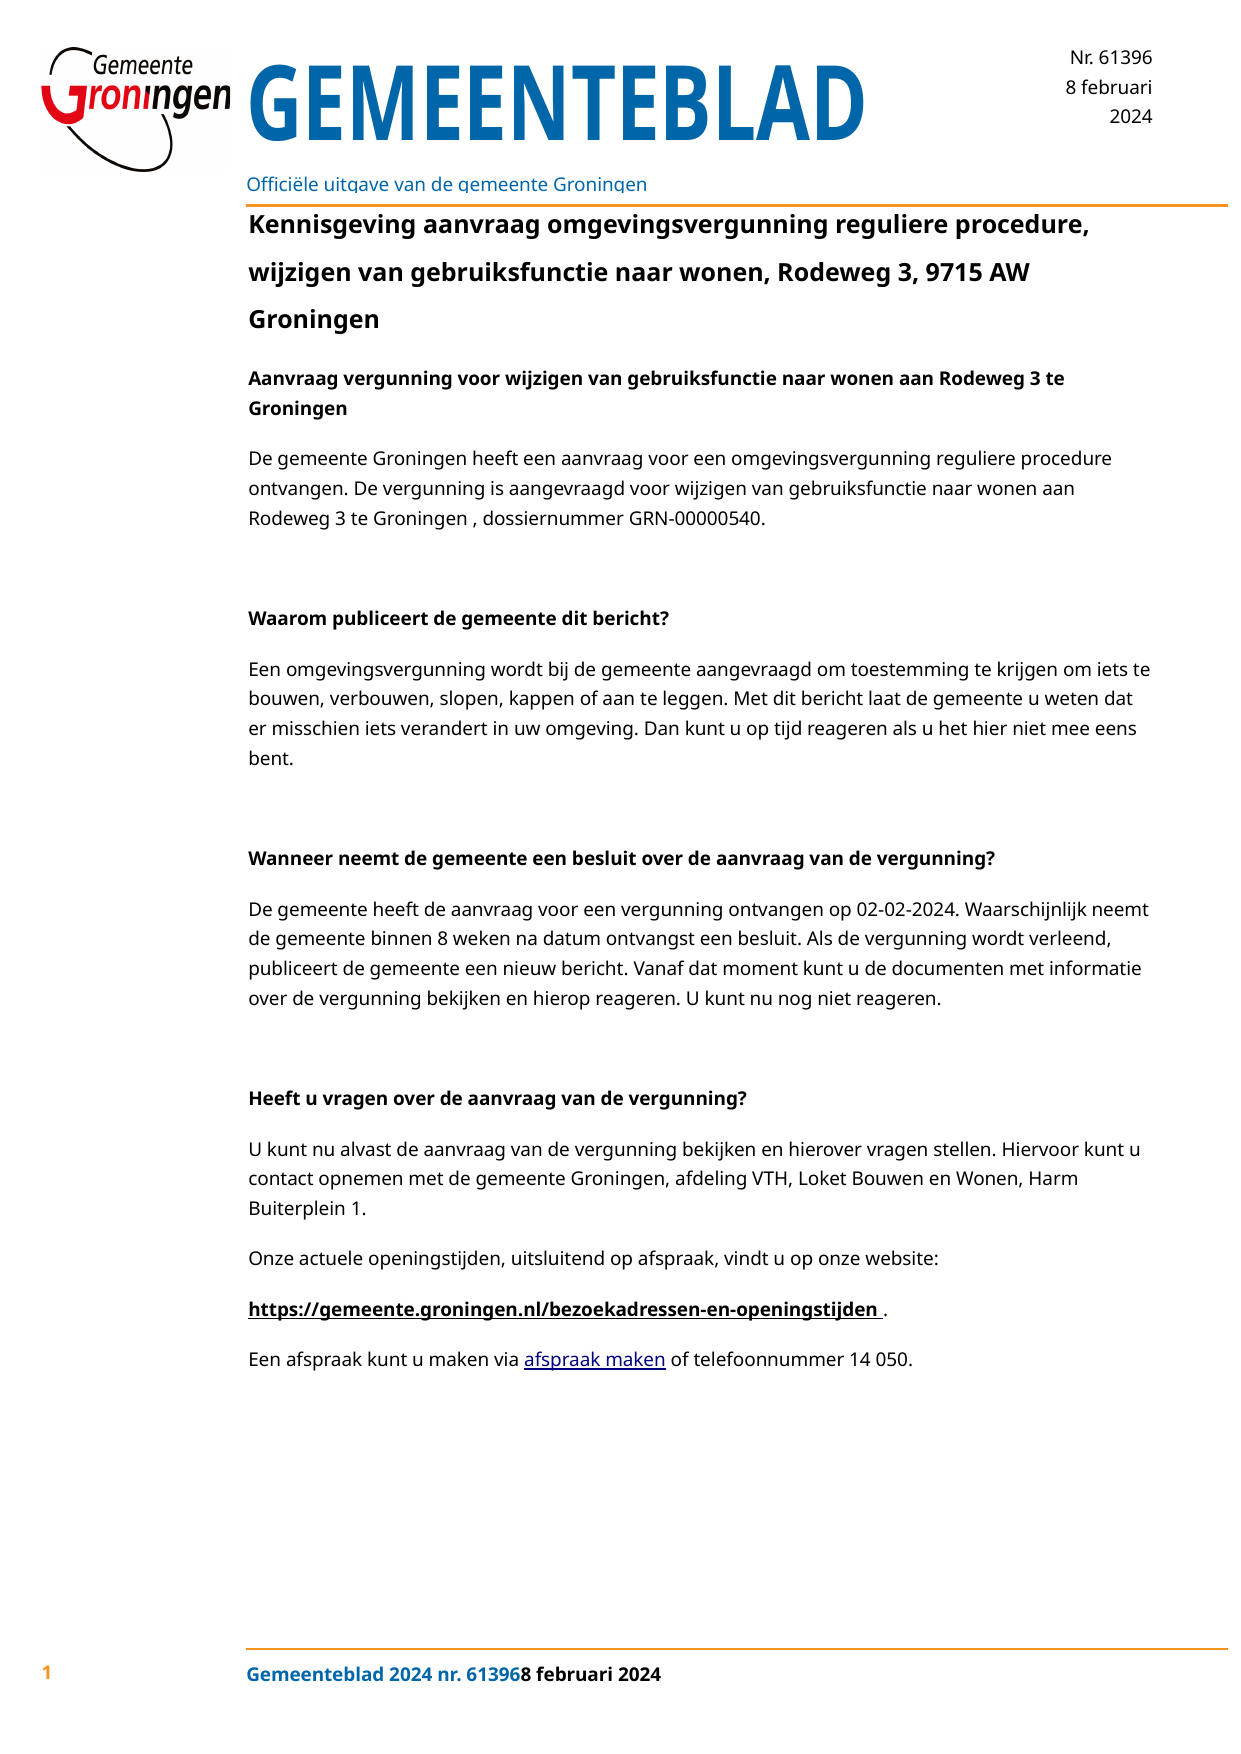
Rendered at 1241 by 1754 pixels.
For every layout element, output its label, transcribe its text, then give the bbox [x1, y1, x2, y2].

text Waarom publiceert de gemeente dit bericht? [248, 606, 1152, 631]
text Een omgevingsvergunning wordt bij de gemeente aangevraagd om toestemming te krijgen om iets te bouwen, verbouwen, slopen, kappen of aan te leggen. Met dit bericht laat de gemeente u weten dat er misschien iets verandert in uw omgeving. Dan kunt u op tijd reageren als u het hier niet mee eens bent. [248, 656, 1152, 770]
text U kunt nu alvast de aanvraag van de vergunning bekijken en hierover vragen stellen. Hiervoor kunt u contact opnemen met de gemeente Groningen, afdeling VTH, Loket Bouwen en Wonen, Harm Buiterplein 1. [248, 1136, 1152, 1221]
text Heeft u vragen over de aanvraag van de vergunning? [248, 1086, 1152, 1111]
text De gemeente Groningen heeft een aanvraag voor een omgevingsvergunning reguliere procedure ontvangen. De vergunning is aangevraagd voor wijzigen van gebruiksfunctie naar wonen aan Rodeweg 3 te Groningen , dossiernummer GRN-00000540. [248, 446, 1152, 530]
text Onze actuele openingstijden, uitsluitend op afspraak, vindt u op onze website: [248, 1246, 1152, 1271]
text Aanvraag vergunning voor wijzigen van gebruiksfunctie naar wonen aan Rodeweg 3 te Groningen [248, 366, 1152, 421]
text https://gemeente.groningen.nl/bezoekadressen-en-openingstijden . [248, 1296, 1152, 1322]
text Kennisgeving aanvraag omgevingsvergunning reguliere procedure, wijzigen van gebruiksfunctie naar wonen, Rodeweg 3, 9715 AW Groningen [248, 207, 1152, 336]
text Wanneer neemt de gemeente een besluit over de aanvraag van de vergunning? [248, 846, 1152, 871]
text Een afspraak kunt u maken via afspraak maken of telefoonnummer 14 050. [248, 1346, 1152, 1372]
text De gemeente heeft de aanvraag voor een vergunning ontvangen op 02-02-2024. Waarschijnlijk neemt de gemeente binnen 8 weken na datum ontvangst een besluit. Als de vergunning wordt verleend, publiceert de gemeente een nieuw bericht. Vanaf dat moment kunt u de documenten met informatie over de vergunning bekijken en hierop reageren. U kunt nu nog niet reageren. [248, 896, 1152, 1010]
picture [41, 47, 231, 172]
